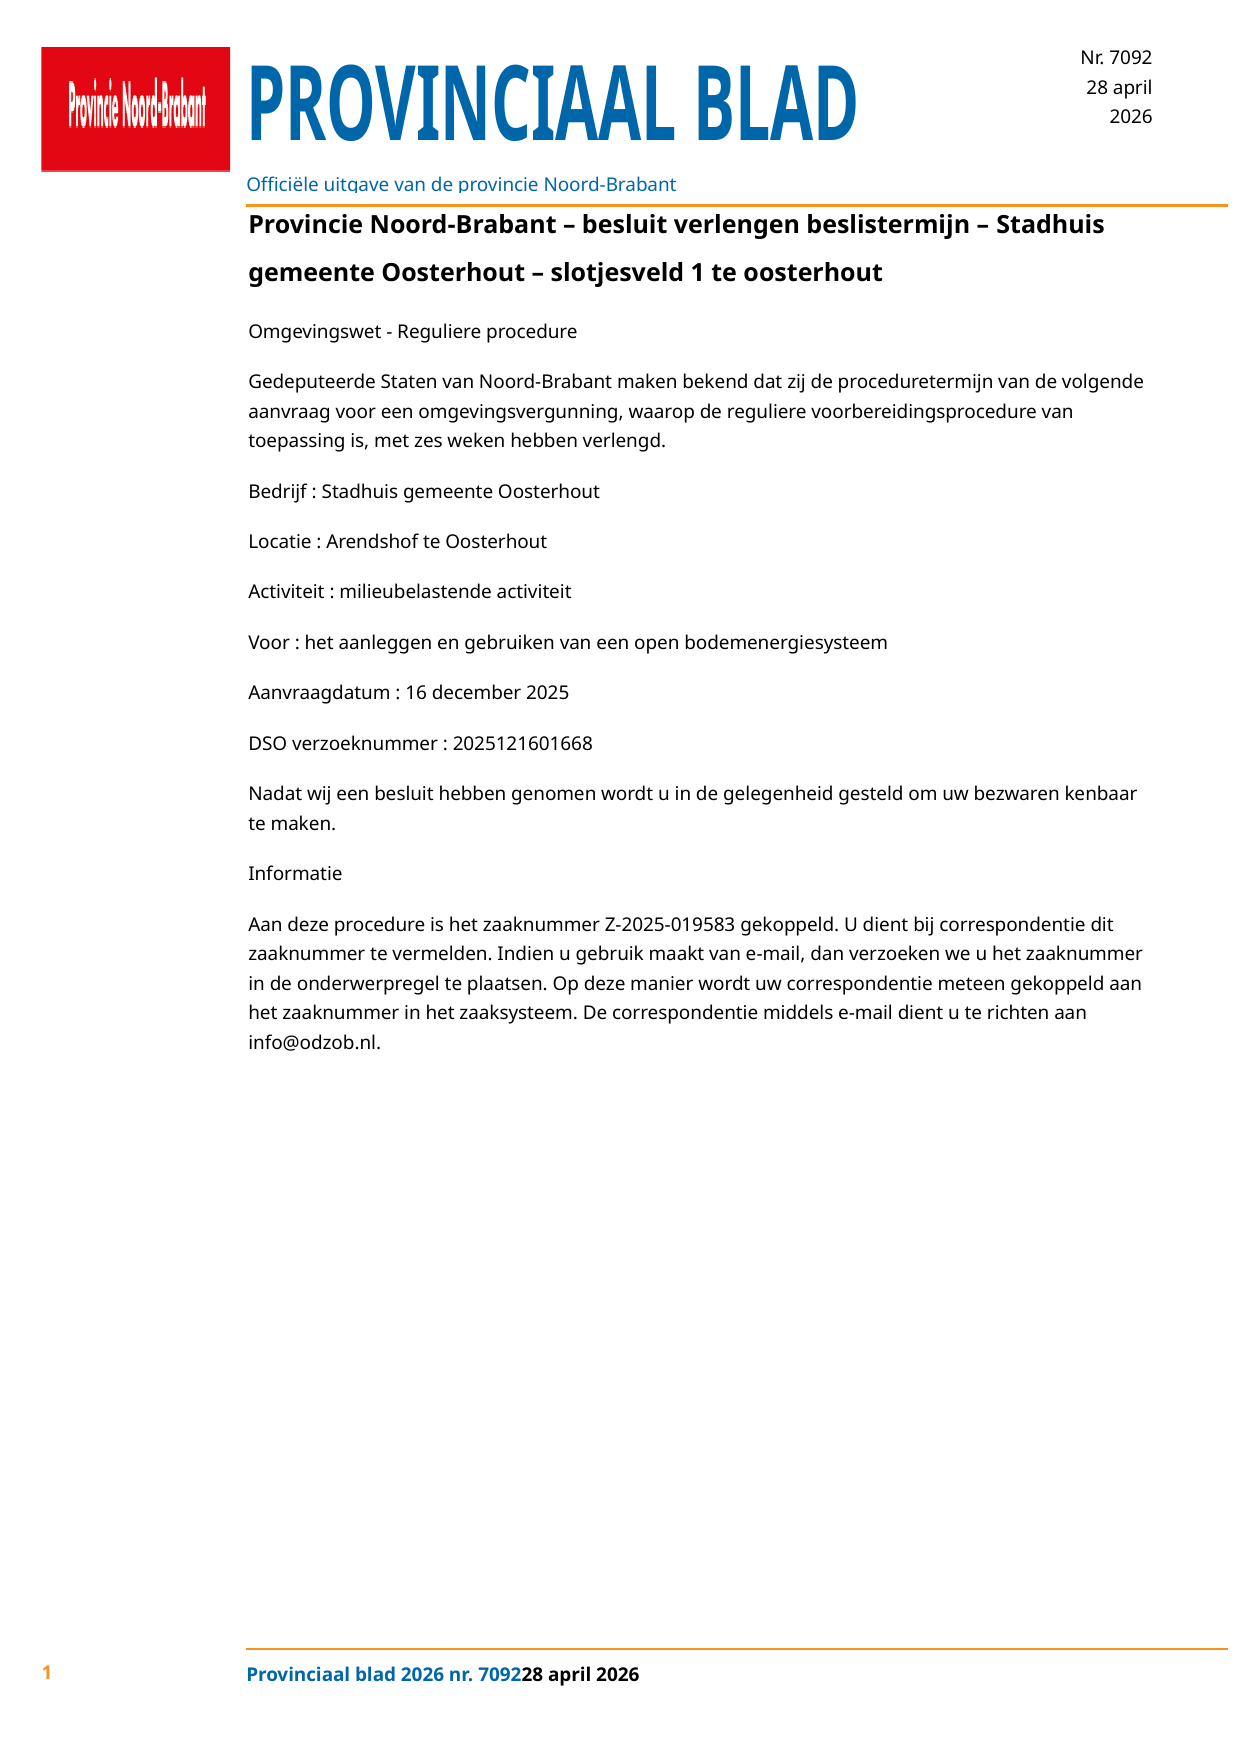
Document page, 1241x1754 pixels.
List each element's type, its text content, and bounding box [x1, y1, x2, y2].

text Voor : het aanleggen en gebruiken van een open bodemenergiesysteem [248, 629, 1152, 655]
picture [41, 47, 231, 172]
text Aanvraagdatum : 16 december 2025 [248, 679, 1152, 705]
text Omgevingswet - Reguliere procedure [248, 318, 1152, 344]
text Informatie [248, 860, 1152, 886]
text Aan deze procedure is het zaaknummer Z-2025-019583 gekoppeld. U dient bij correspondentie dit zaaknummer te vermelden. Indien u gebruik maakt van e-mail, dan verzoeken we u het zaaknummer in de onderwerpregel te plaatsen. Op deze manier wordt uw correspondentie meteen gekoppeld aan het zaaknummer in het zaaksysteem. De correspondentie middels e-mail dient u te richten aan info@odzob.nl. [248, 911, 1152, 1055]
text Activiteit : milieubelastende activiteit [248, 579, 1152, 604]
text Provincie Noord-Brabant – besluit verlengen beslistermijn – Stadhuis gemeente Oosterhout – slotjesveld 1 te oosterhout​ [248, 207, 1152, 288]
text Gedeputeerde Staten van Noord-Brabant maken bekend dat zij de proceduretermijn van de volgende aanvraag voor een omgevingsvergunning, waarop de reguliere voorbereidingsprocedure van toepassing is, met zes weken hebben verlengd. [248, 368, 1152, 453]
text Nadat wij een besluit hebben genomen wordt u in de gelegenheid gesteld om uw bezwaren kenbaar te maken. [248, 780, 1152, 836]
text DSO verzoeknummer : 2025121601668 [248, 730, 1152, 756]
text Bedrijf : Stadhuis gemeente Oosterhout [248, 478, 1152, 504]
text Locatie : ​Arendshof te ​Oosterhout [248, 528, 1152, 554]
